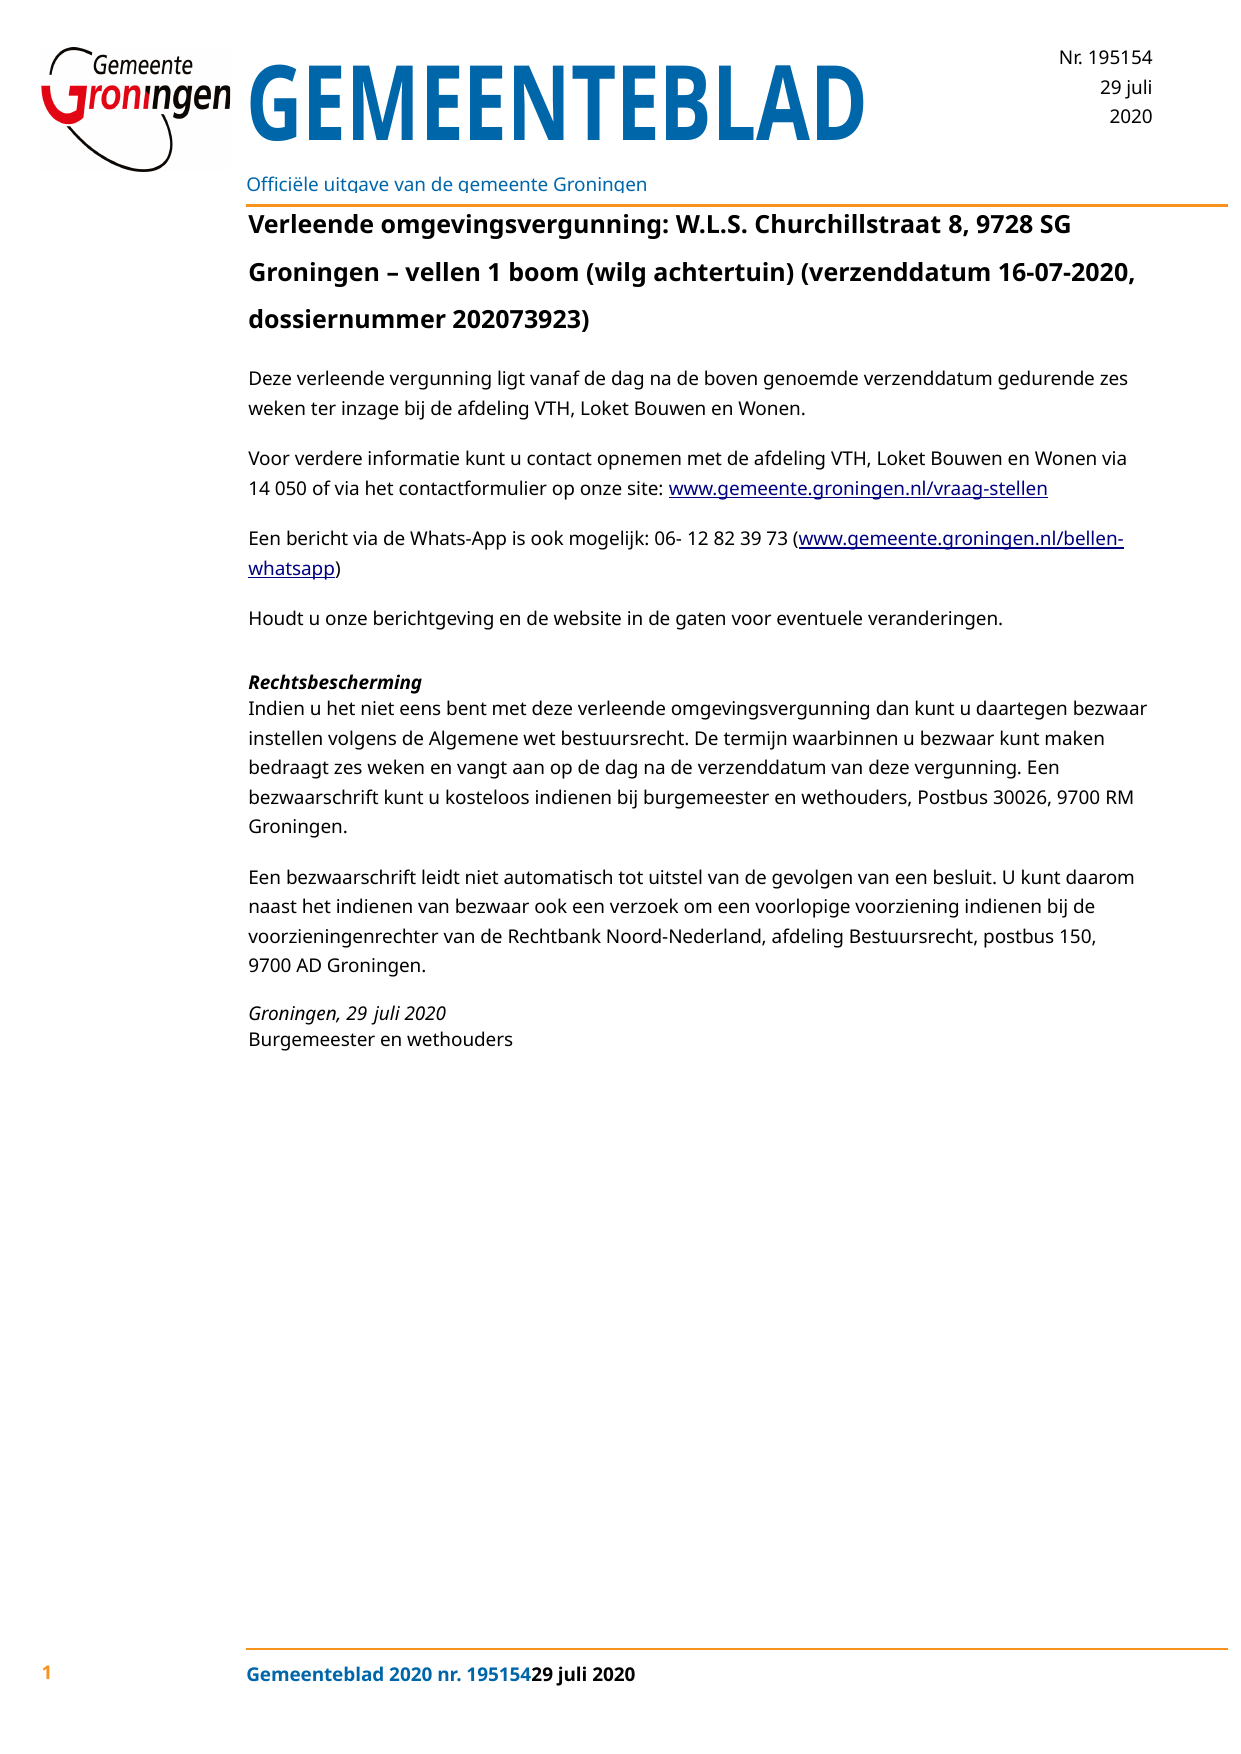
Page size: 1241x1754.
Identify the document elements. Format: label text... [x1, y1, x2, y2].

text Rechtsbescherming [248, 669, 1152, 695]
picture [41, 47, 231, 172]
text Deze verleende vergunning ligt vanaf de dag na de boven genoemde verzenddatum gedurende zes weken ter inzage bij de afdeling VTH, Loket Bouwen en Wonen. [248, 366, 1152, 421]
text Burgemeester en wethouders [248, 1026, 1152, 1052]
text Groningen, 29 juli 2020 [248, 1001, 1152, 1026]
text Een bericht via de Whats-App is ook mogelijk: 06- 12 82 39 73 (www.gemeente.groningen.nl/bellen-whatsapp) [248, 526, 1152, 581]
text Verleende omgevingsvergunning: W.L.S. Churchillstraat 8, 9728 SG Groningen – vellen 1 boom (wilg achtertuin) (verzenddatum 16-07-2020, dossiernummer 202073923) [248, 207, 1152, 336]
text Een bezwaarschrift leidt niet automatisch tot uitstel van de gevolgen van een besluit. U kunt daarom naast het indienen van bezwaar ook een verzoek om een voorlopige voorziening indienen bij de voorzieningenrechter van de Rechtbank Noord-Nederland, afdeling Bestuursrecht, postbus 150, 9700 AD Groningen. [248, 864, 1152, 978]
text Indien u het niet eens bent met deze verleende omgevingsvergunning dan kunt u daartegen bezwaar instellen volgens de Algemene wet bestuursrecht. De termijn waarbinnen u bezwaar kunt maken bedraagt zes weken en vangt aan op de dag na de verzenddatum van deze vergunning. Een bezwaarschrift kunt u kosteloos indienen bij burgemeester en wethouders, Postbus 30026, 9700 RM Groningen. [248, 695, 1152, 839]
text Houdt u onze berichtgeving en de website in de gaten voor eventuele veranderingen. [248, 606, 1152, 631]
text Voor verdere informatie kunt u contact opnemen met de afdeling VTH, Loket Bouwen en Wonen via 14 050 of via het contactformulier op onze site: www.gemeente.groningen.nl/vraag-stellen [248, 446, 1152, 501]
